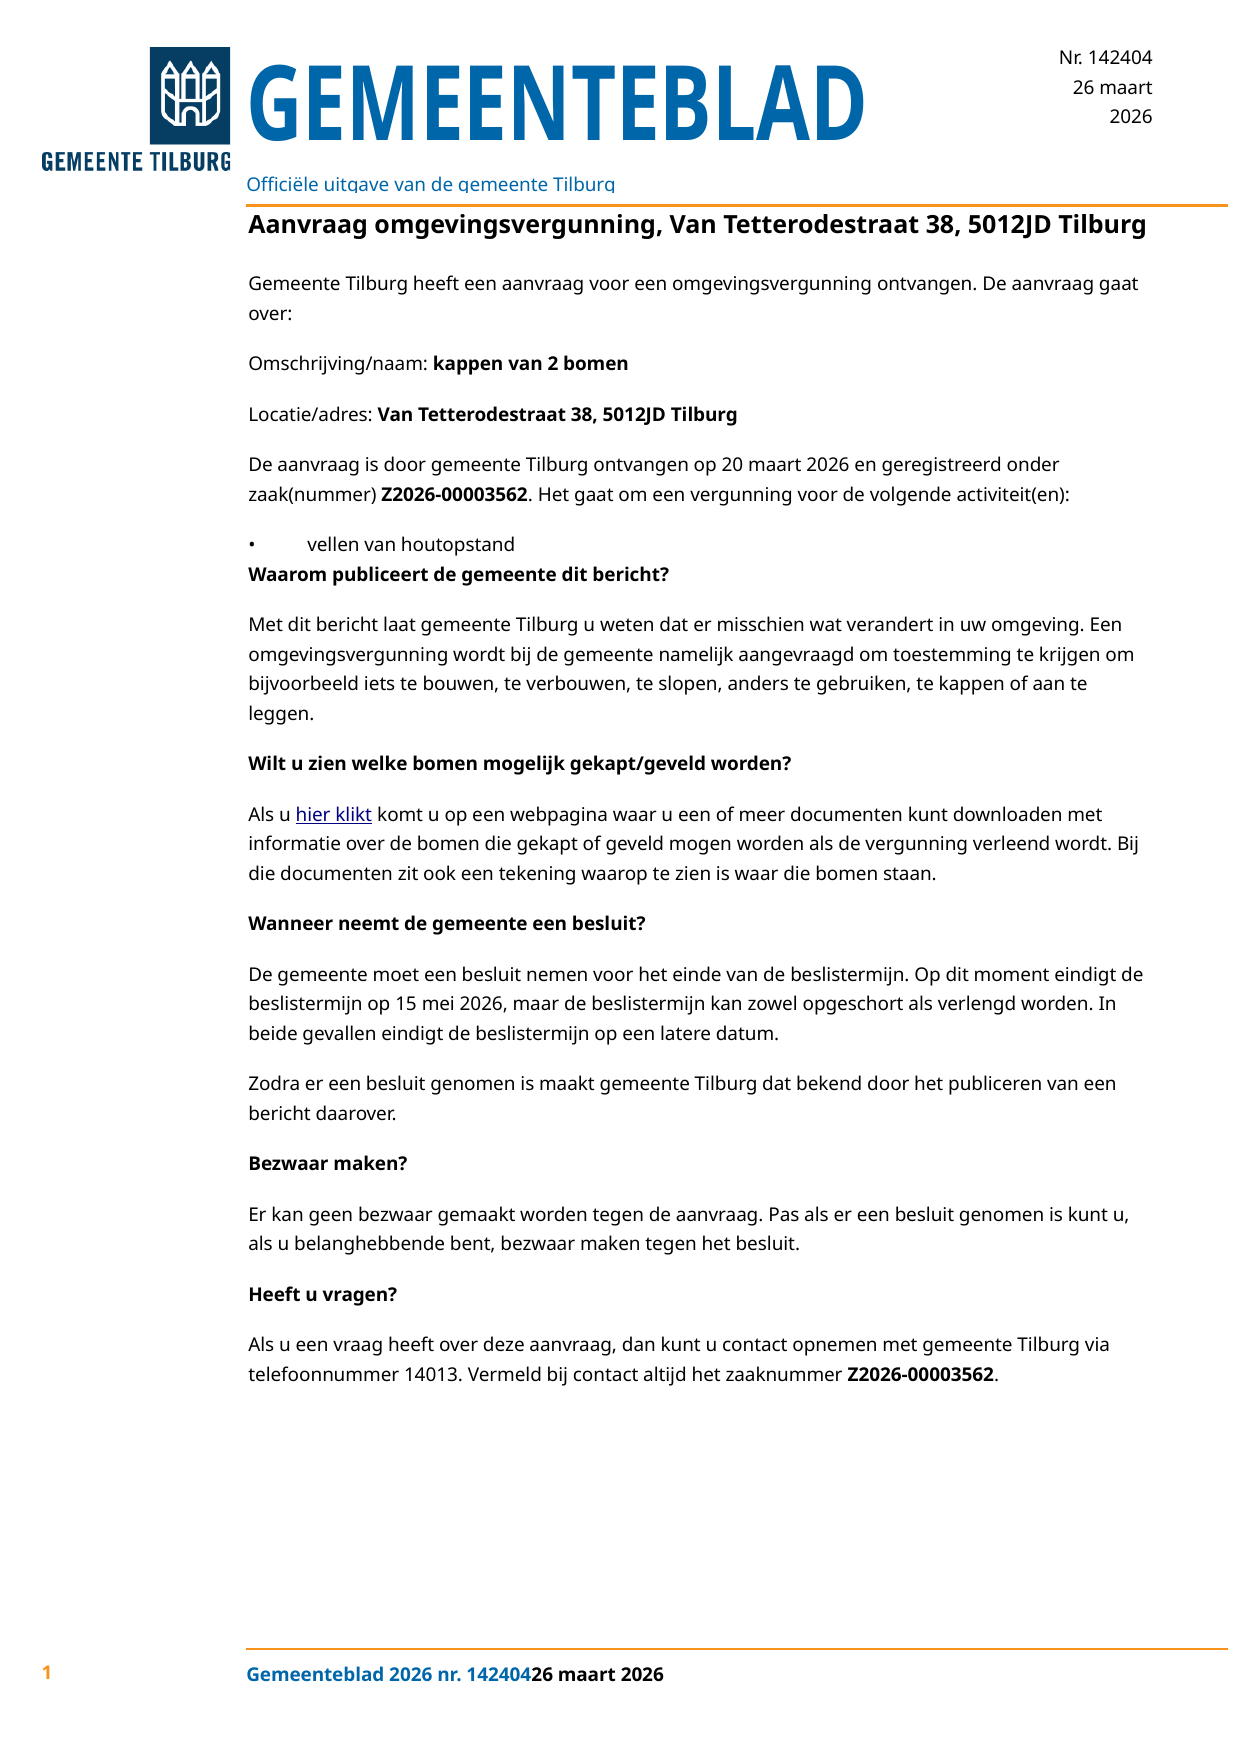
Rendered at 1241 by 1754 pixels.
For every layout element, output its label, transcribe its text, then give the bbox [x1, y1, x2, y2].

text Met dit bericht laat gemeente Tilburg u weten dat er misschien wat verandert in uw omgeving. Een omgevingsvergunning wordt bij de gemeente namelijk aangevraagd om toestemming te krijgen om bijvoorbeeld iets te bouwen, te verbouwen, te slopen, anders te gebruiken, te kappen of aan te leggen. [248, 611, 1152, 726]
text Als u een vraag heeft over deze aanvraag, dan kunt u contact opnemen met gemeente Tilburg via telefoonnummer 14013. Vermeld bij contact altijd het zaaknummer Z2026-00003562. [248, 1331, 1152, 1386]
text Waarom publiceert de gemeente dit bericht? [248, 561, 1152, 586]
text Wanneer neemt de gemeente een besluit? [248, 910, 1152, 936]
text Bezwaar maken? [248, 1150, 1152, 1176]
text Heeft u vragen? [248, 1281, 1152, 1306]
text Aanvraag omgevingsvergunning, Van Tetterodestraat 38, 5012JD Tilburg [248, 207, 1152, 241]
text Locatie/adres: Van Tetterodestraat 38, 5012JD Tilburg [248, 401, 1152, 426]
text De gemeente moet een besluit nemen voor het einde van de beslistermijn. Op dit moment eindigt de beslistermijn op 15 mei 2026, maar de beslistermijn kan zowel opgeschort als verlengd worden. In beide gevallen eindigt de beslistermijn op een latere datum. [248, 961, 1152, 1046]
text Er kan geen bezwaar gemaakt worden tegen de aanvraag. Pas als er een besluit genomen is kunt u, als u belanghebbende bent, bezwaar maken tegen het besluit. [248, 1201, 1152, 1256]
list vellen van houtopstand [248, 531, 1152, 557]
text Zodra er een besluit genomen is maakt gemeente Tilburg dat bekend door het publiceren van een bericht daarover. [248, 1070, 1152, 1126]
text De aanvraag is door gemeente Tilburg ontvangen op 20 maart 2026 en geregistreerd onder zaak(nummer) Z2026-00003562. Het gaat om een vergunning voor de volgende activiteit(en): [248, 451, 1152, 506]
text Gemeente Tilburg heeft een aanvraag voor een omgevingsvergunning ontvangen. De aanvraag gaat over: [248, 270, 1152, 326]
picture [41, 47, 231, 172]
text Als u hier klikt komt u op een webpagina waar u een of meer documenten kunt downloaden met informatie over de bomen die gekapt of geveld mogen worden als de vergunning verleend wordt. Bij die documenten zit ook een tekening waarop te zien is waar die bomen staan. [248, 801, 1152, 886]
text Omschrijving/naam: kappen van 2 bomen [248, 350, 1152, 376]
text Wilt u zien welke bomen mogelijk gekapt/geveld worden? [248, 750, 1152, 776]
